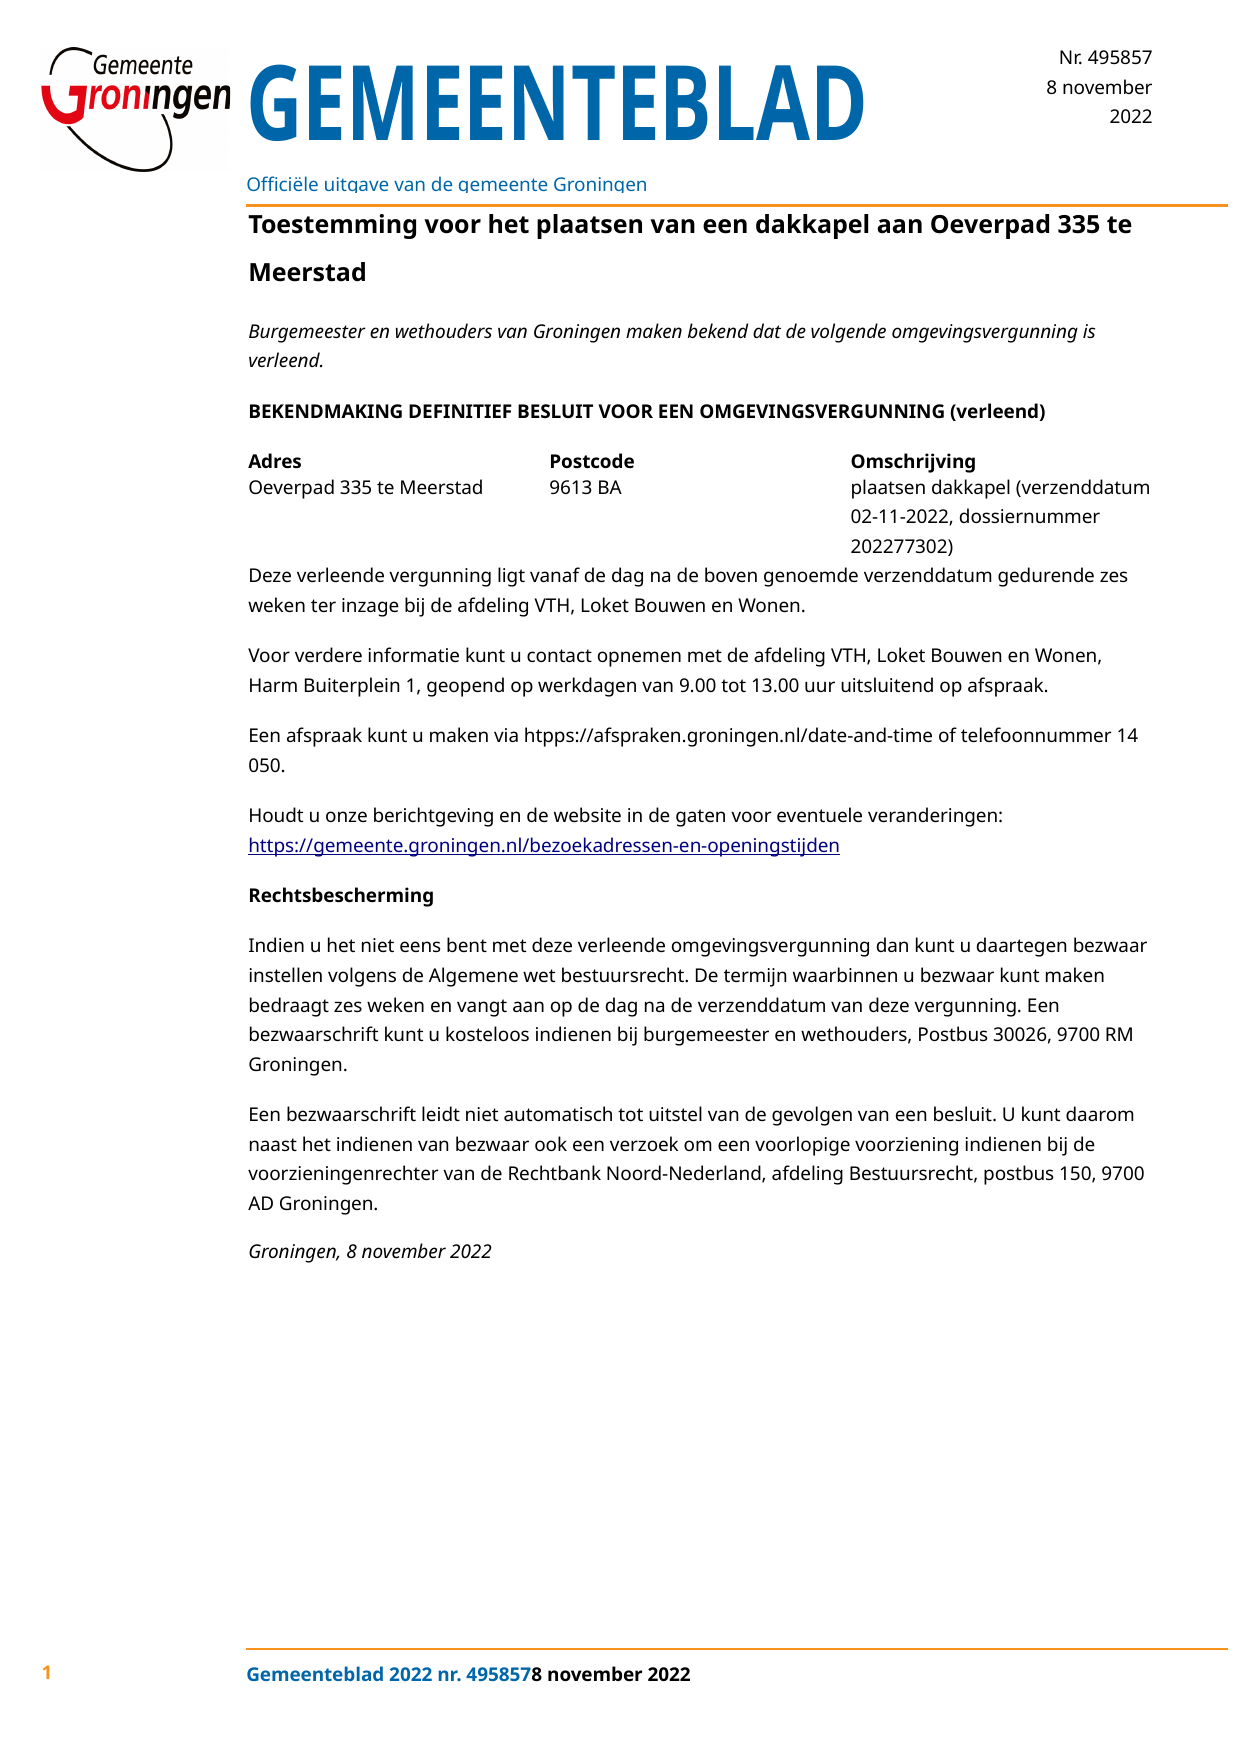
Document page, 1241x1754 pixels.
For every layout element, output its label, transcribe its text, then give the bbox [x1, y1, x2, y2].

text Een afspraak kunt u maken via htpps://afspraken.groningen.nl/date-and-time of telefoonnummer 14 050. [248, 722, 1152, 778]
table_cell Oeverpad 335 te Meerstad [248, 474, 549, 559]
text Rechtsbescherming [248, 882, 1152, 908]
text Burgemeester en wethouders van Groningen maken bekend dat de volgende omgevingsvergunning is verleend. [248, 318, 1152, 373]
text Voor verdere informatie kunt u contact opnemen met de afdeling VTH, Loket Bouwen en Wonen, Harm Buiterplein 1, geopend op werkdagen van 9.00 tot 13.00 uur uitsluitend op afspraak. [248, 642, 1152, 698]
text Deze verleende vergunning ligt vanaf de dag na de boven genoemde verzenddatum gedurende zes weken ter inzage bij de afdeling VTH, Loket Bouwen en Wonen. [248, 562, 1152, 618]
text Indien u het niet eens bent met deze verleende omgevingsvergunning dan kunt u daartegen bezwaar instellen volgens de Algemene wet bestuursrecht. De termijn waarbinnen u bezwaar kunt maken bedraagt zes weken en vangt aan op de dag na de verzenddatum van deze vergunning. Een bezwaarschrift kunt u kosteloos indienen bij burgemeester en wethouders, Postbus 30026, 9700 RM Groningen. [248, 933, 1152, 1077]
table_cell plaatsen dakkapel (verzenddatum 02-11-2022, dossiernummer 202277302) [850, 474, 1152, 559]
picture [41, 47, 231, 172]
text BEKENDMAKING DEFINITIEF BESLUIT VOOR EEN OMGEVINGSVERGUNNING (verleend) [248, 398, 1152, 424]
text Toestemming voor het plaatsen van een dakkapel aan Oeverpad 335 te Meerstad [248, 207, 1152, 288]
table_header Adres [248, 449, 549, 474]
text Een bezwaarschrift leidt niet automatisch tot uitstel van de gevolgen van een besluit. U kunt daarom naast het indienen van bezwaar ook een verzoek om een voorlopige voorziening indienen bij de voorzieningenrechter van de Rechtbank Noord-Nederland, afdeling Bestuursrecht, postbus 150, 9700 AD Groningen. [248, 1101, 1152, 1216]
text Houdt u onze berichtgeving en de website in de gaten voor eventuele veranderingen: https://gemeente.groningen.nl/bezoekadressen-en-openingstijden [248, 802, 1152, 858]
table_header Omschrijving [850, 449, 1152, 474]
table_cell 9613 BA [549, 474, 850, 559]
text Groningen, 8 november 2022 [248, 1238, 1152, 1264]
table_header Postcode [549, 449, 850, 474]
